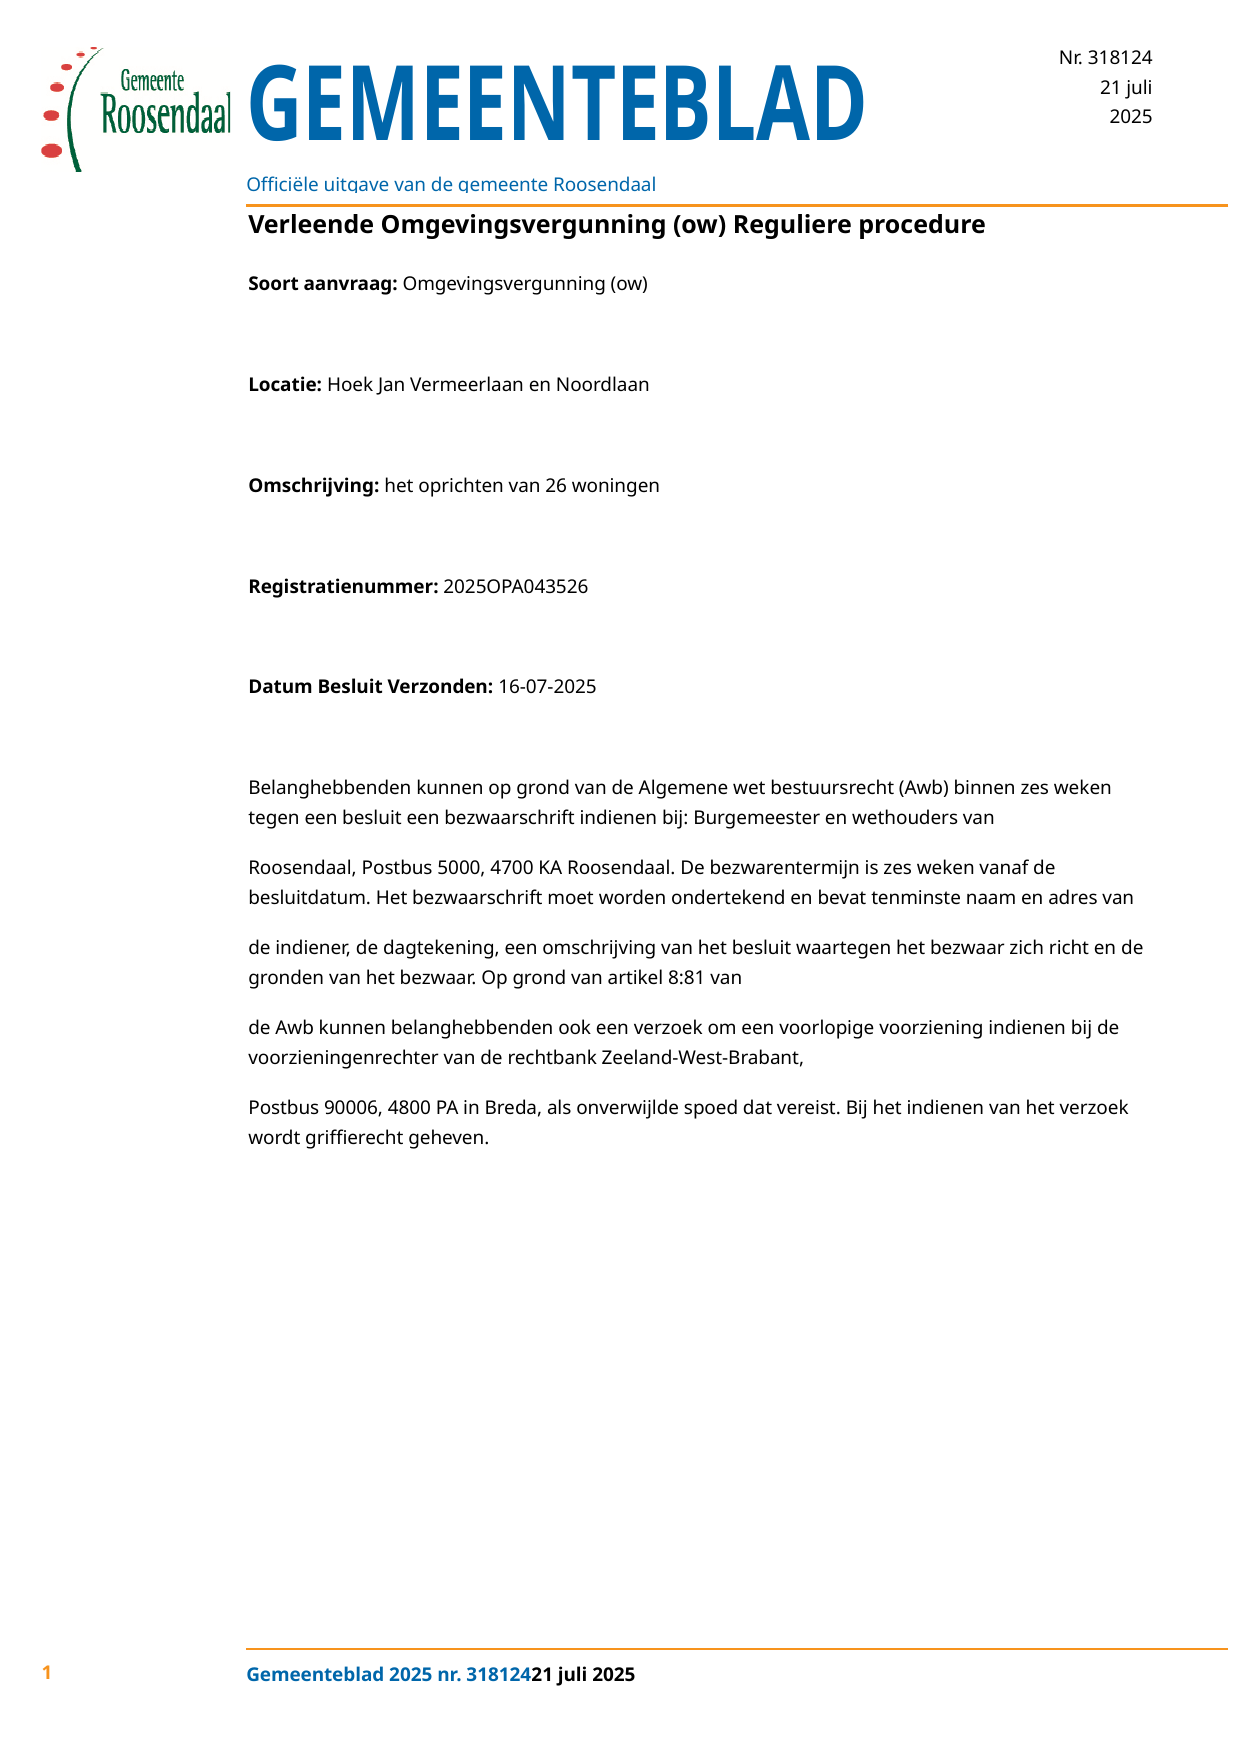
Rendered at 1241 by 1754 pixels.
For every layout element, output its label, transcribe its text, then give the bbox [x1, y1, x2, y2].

text de Awb kunnen belanghebbenden ook een verzoek om een voorlopige voorziening indienen bij de voorzieningenrechter van de rechtbank Zeeland-West-Brabant, [248, 1014, 1152, 1070]
text Locatie: Hoek Jan Vermeerlaan en Noordlaan [248, 371, 1152, 397]
text Postbus 90006, 4800 PA in Breda, als onverwijlde spoed dat vereist. Bij het indienen van het verzoek wordt griffierecht geheven. [248, 1094, 1152, 1150]
text Datum Besluit Verzonden: 16-07-2025 [248, 674, 1152, 699]
text Roosendaal, Postbus 5000, 4700 KA Roosendaal. De bezwarentermijn is zes weken vanaf de besluitdatum. Het bezwaarschrift moet worden ondertekend en bevat tenminste naam en adres van [248, 854, 1152, 910]
text de indiener, de dagtekening, een omschrijving van het besluit waartegen het bezwaar zich richt en de gronden van het bezwaar. Op grond van artikel 8:81 van [248, 934, 1152, 990]
text Registratienummer: 2025OPA043526 [248, 573, 1152, 598]
text Omschrijving: het oprichten van 26 woningen [248, 472, 1152, 498]
picture [41, 47, 231, 172]
text Belanghebbenden kunnen op grond van de Algemene wet bestuursrecht (Awb) binnen zes weken tegen een besluit een bezwaarschrift indienen bij: Burgemeester en wethouders van [248, 774, 1152, 830]
text Verleende Omgevingsvergunning (ow) Reguliere procedure [248, 207, 1152, 241]
text Soort aanvraag: Omgevingsvergunning (ow) [248, 270, 1152, 296]
